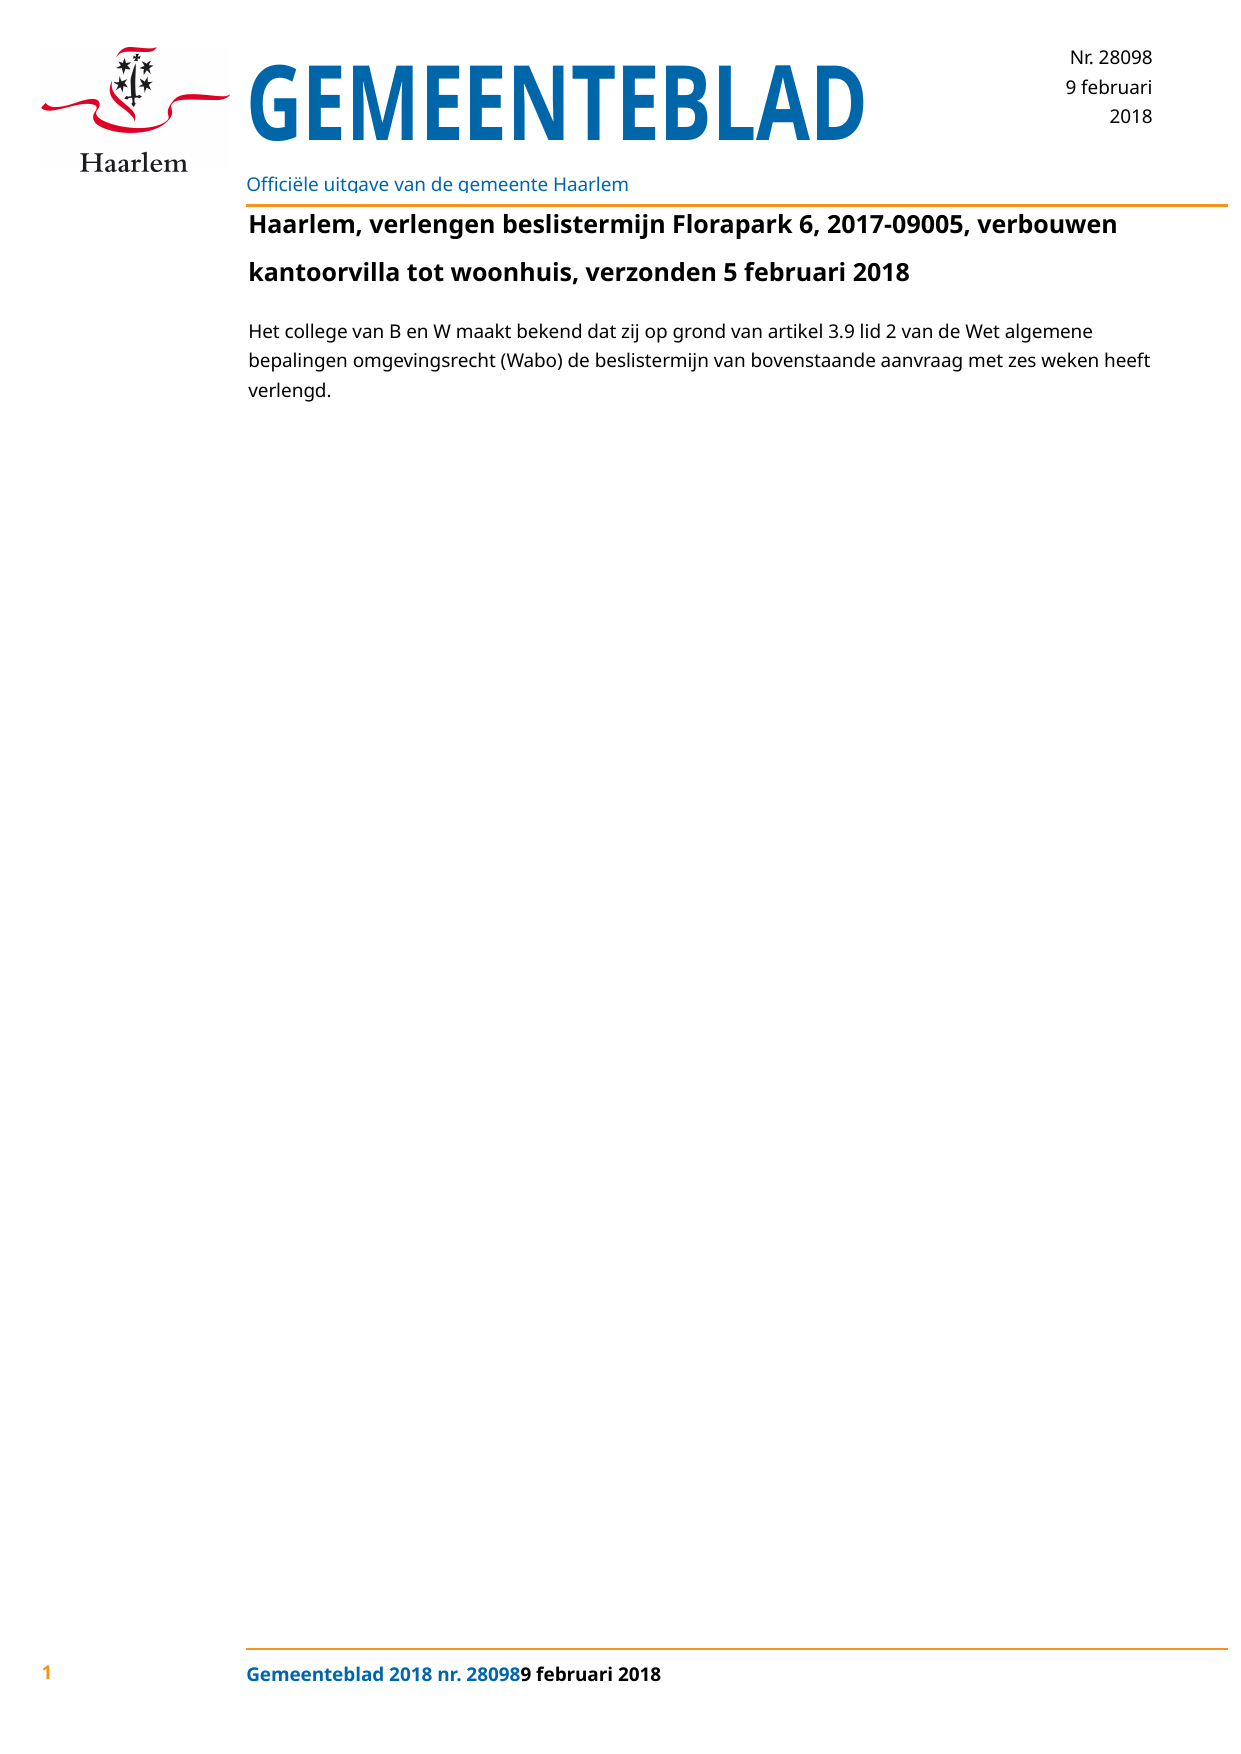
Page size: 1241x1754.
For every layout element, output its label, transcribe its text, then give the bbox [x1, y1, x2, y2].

text Haarlem, verlengen beslistermijn Florapark 6, 2017-09005, verbouwen kantoorvilla tot woonhuis, verzonden 5 februari 2018 [248, 207, 1152, 288]
text Het college van B en W maakt bekend dat zij op grond van artikel 3.9 lid 2 van de Wet algemene bepalingen omgevingsrecht (Wabo) de beslistermijn van bovenstaande aanvraag met zes weken heeft verlengd. [248, 318, 1152, 403]
picture [41, 47, 231, 172]
